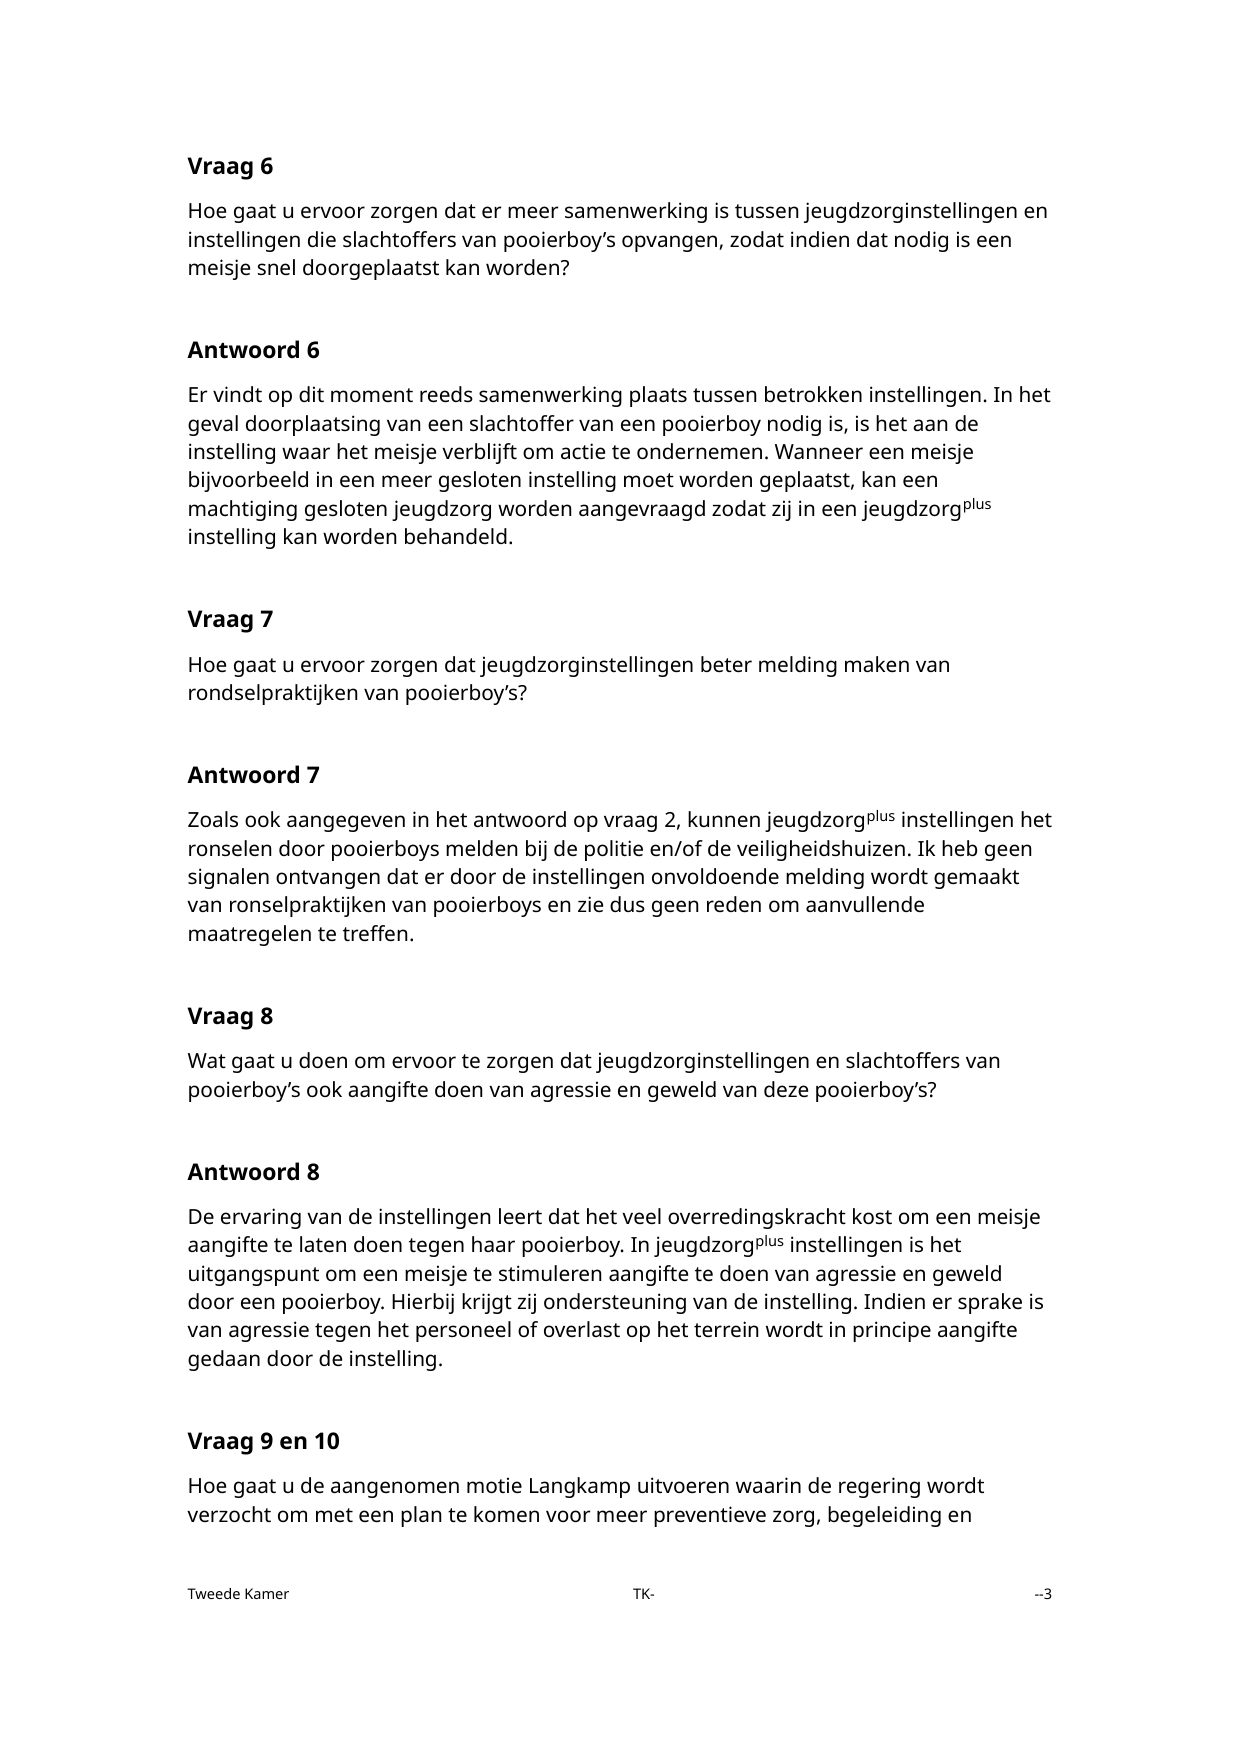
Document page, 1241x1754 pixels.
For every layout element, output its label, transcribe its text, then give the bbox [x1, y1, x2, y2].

text Wat gaat u doen om ervoor te zorgen dat jeugdzorginstellingen en slachtoffers van pooierboy’s ook aangifte doen van agressie en geweld van deze pooierboy’s? [187, 1046, 1053, 1103]
subtitle Vraag 7 [187, 603, 1053, 635]
text Zoals ook aangegeven in het antwoord op vraag 2, kunnen jeugdzorgplus instellingen het ronselen door pooierboys melden bij de politie en/of de veiligheidshuizen. Ik heb geen signalen ontvangen dat er door de instellingen onvoldoende melding wordt gemaakt van ronselpraktijken van pooierboys en zie dus geen reden om aanvullende maatregelen te treffen. [187, 805, 1053, 947]
subtitle Vraag 6 [187, 150, 1053, 181]
subtitle Antwoord 8 [187, 1156, 1053, 1187]
subtitle Vraag 8 [187, 1000, 1053, 1031]
text De ervaring van de instellingen leert dat het veel overredingskracht kost om een meisje aangifte te laten doen tegen haar pooierboy. In jeugdzorgplus instellingen is het uitgangspunt om een meisje te stimuleren aangifte te doen van agressie en geweld door een pooierboy. Hierbij krijgt zij ondersteuning van de instelling. Indien er sprake is van agressie tegen het personeel of overlast op het terrein wordt in principe aangifte gedaan door de instelling. [187, 1202, 1053, 1372]
text Hoe gaat u de aangenomen motie Langkamp uitvoeren waarin de regering wordt verzocht om met een plan te komen voor meer preventieve zorg, begeleiding en [187, 1471, 1053, 1528]
text Hoe gaat u ervoor zorgen dat er meer samenwerking is tussen jeugdzorginstellingen en instellingen die slachtoffers van pooierboy’s opvangen, zodat indien dat nodig is een meisje snel doorgeplaatst kan worden? [187, 196, 1053, 282]
text Hoe gaat u ervoor zorgen dat jeugdzorginstellingen beter melding maken van rondselpraktijken van pooierboy’s? [187, 650, 1053, 707]
subtitle Antwoord 7 [187, 759, 1053, 790]
subtitle Antwoord 6 [187, 334, 1053, 365]
subtitle Vraag 9 en 10 [187, 1425, 1053, 1456]
text Er vindt op dit moment reeds samenwerking plaats tussen betrokken instellingen. In het geval doorplaatsing van een slachtoffer van een pooierboy nodig is, is het aan de instelling waar het meisje verblijft om actie te ondernemen. Wanneer een meisje bijvoorbeeld in een meer gesloten instelling moet worden geplaatst, kan een machtiging gesloten jeugdzorg worden aangevraagd zodat zij in een jeugdzorgplus instelling kan worden behandeld. [187, 380, 1053, 551]
